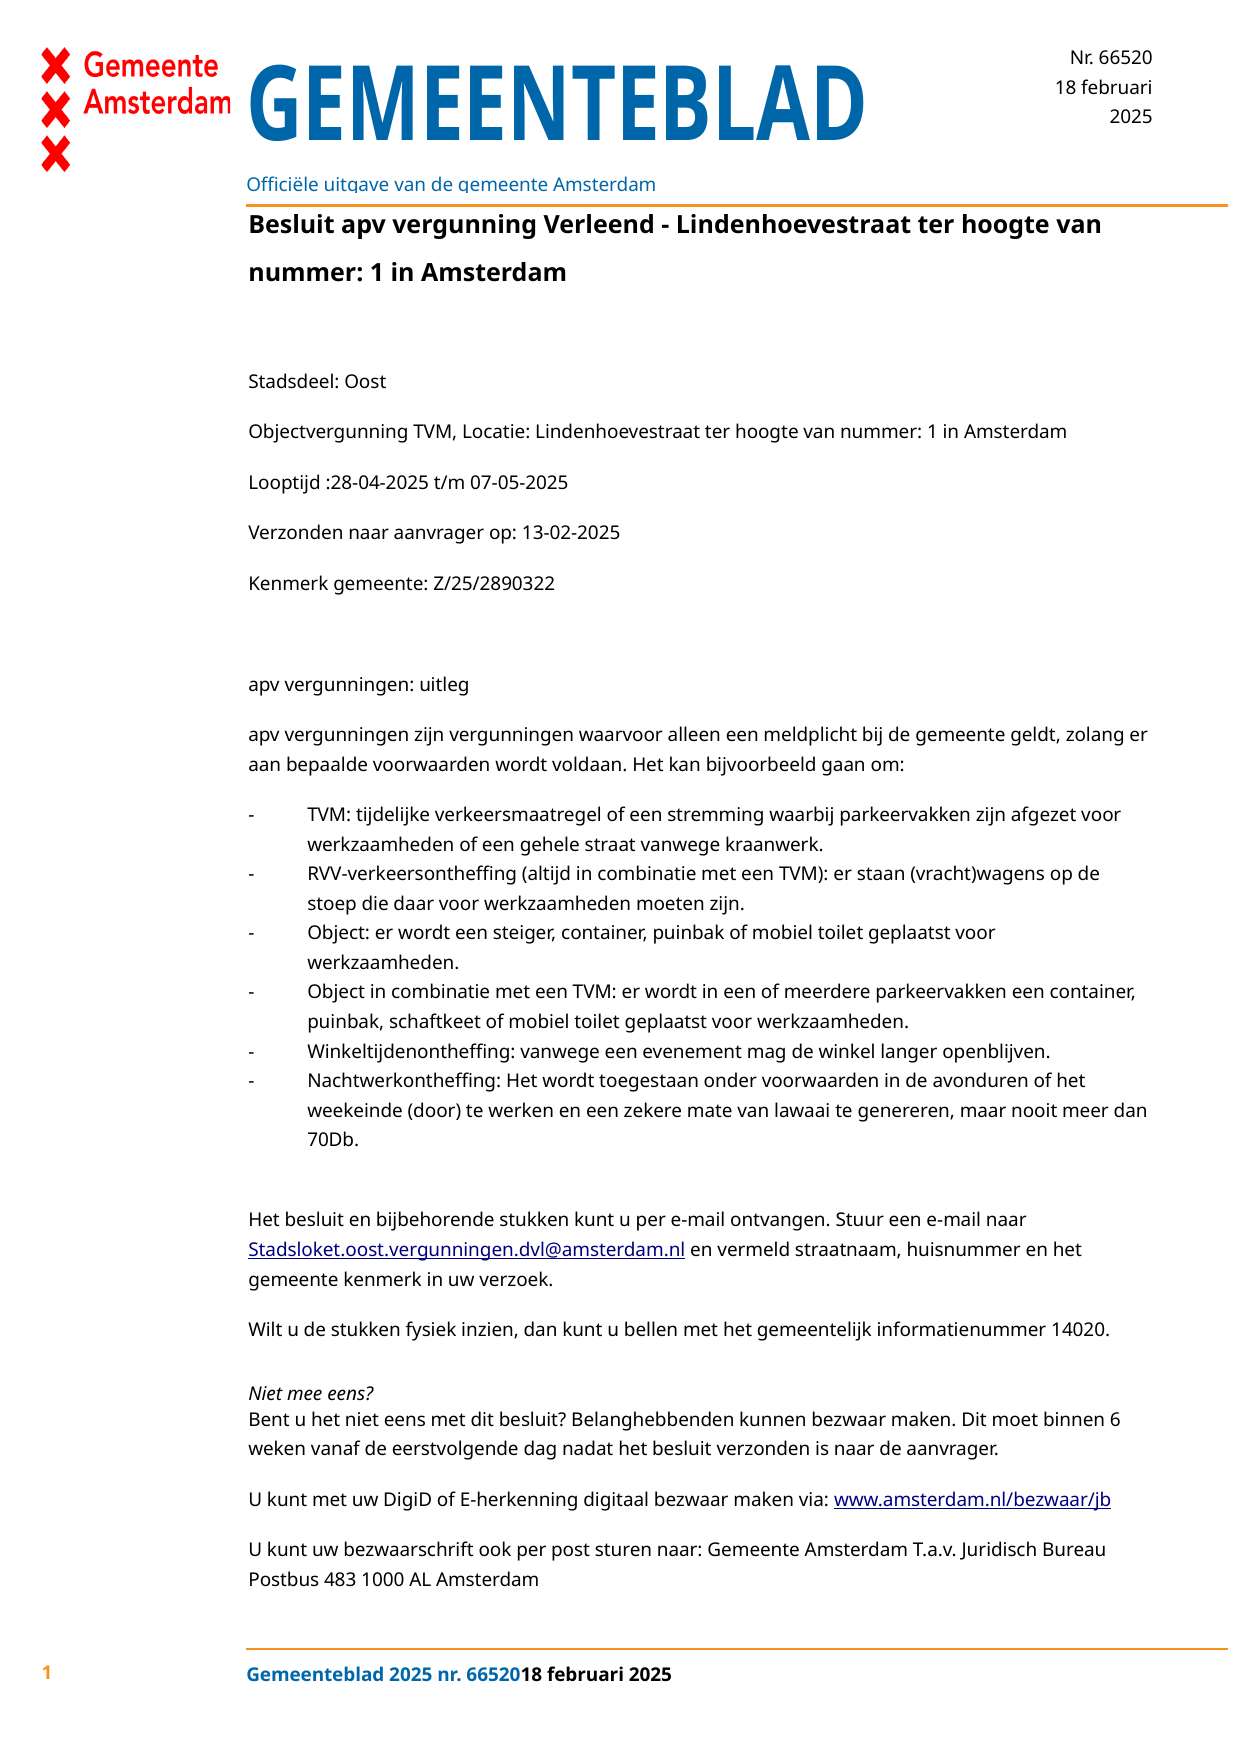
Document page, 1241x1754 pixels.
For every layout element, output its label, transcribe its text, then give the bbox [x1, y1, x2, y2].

text Bent u het niet eens met dit besluit? Belanghebbenden kunnen bezwaar maken. Dit moet binnen 6 weken vanaf de eerstvolgende dag nadat het besluit verzonden is naar de aanvrager. [248, 1406, 1152, 1461]
text Besluit apv vergunning Verleend - Lindenhoevestraat ter hoogte van nummer: 1 in Amsterdam [248, 207, 1152, 288]
list Winkeltijdenontheffing: vanwege een evenement mag de winkel langer openblijven. [248, 1038, 1152, 1064]
text apv vergunningen zijn vergunningen waarvoor alleen een meldplicht bij de gemeente geldt, zolang er aan bepaalde voorwaarden wordt voldaan. Het kan bijvoorbeeld gaan om: [248, 721, 1152, 777]
text Stadsdeel: Oost [248, 368, 1152, 394]
list RVV-verkeersontheffing (altijd in combinatie met een TVM): er staan (vracht)wagens op de stoep die daar voor werkzaamheden moeten zijn. [248, 860, 1152, 916]
text U kunt met uw DigiD of E-herkenning digitaal bezwaar maken via: www.amsterdam.nl/bezwaar/jb [248, 1486, 1152, 1512]
text U kunt uw bezwaarschrift ook per post sturen naar: Gemeente Amsterdam T.a.v. Juridisch Bureau Postbus 483 1000 AL Amsterdam [248, 1536, 1152, 1592]
list Nachtwerkontheffing: Het wordt toegestaan onder voorwaarden in de avonduren of het weekeinde (door) te werken en een zekere mate van lawaai te genereren, maar nooit meer dan 70Db. [248, 1067, 1152, 1152]
text Verzonden naar aanvrager op: 13-02-2025 [248, 519, 1152, 545]
list TVM: tijdelijke verkeersmaatregel of een stremming waarbij parkeervakken zijn afgezet voor werkzaamheden of een gehele straat vanwege kraanwerk. [248, 801, 1152, 857]
text Looptijd :28-04-2025 t/m 07-05-2025 [248, 469, 1152, 495]
text Het besluit en bijbehorende stukken kunt u per e-mail ontvangen. Stuur een e-mail naar Stadsloket.oost.vergunningen.dvl@amsterdam.nl en vermeld straatnaam, huisnummer en het gemeente kenmerk in uw verzoek. [248, 1207, 1152, 1292]
list Object in combinatie met een TVM: er wordt in een of meerdere parkeervakken een container, puinbak, schaftkeet of mobiel toilet geplaatst voor werkzaamheden. [248, 979, 1152, 1034]
text Objectvergunning TVM, Locatie: Lindenhoevestraat ter hoogte van nummer: 1 in Amsterdam [248, 419, 1152, 444]
text apv vergunningen: uitleg [248, 671, 1152, 697]
text Kenmerk gemeente: Z/25/2890322 [248, 570, 1152, 596]
text Niet mee eens? [248, 1380, 1152, 1406]
picture [41, 47, 231, 172]
text Wilt u de stukken fysiek inzien, dan kunt u bellen met het gemeentelijk informatienummer 14020. [248, 1316, 1152, 1342]
list Object: er wordt een steiger, container, puinbak of mobiel toilet geplaatst voor werkzaamheden. [248, 919, 1152, 975]
